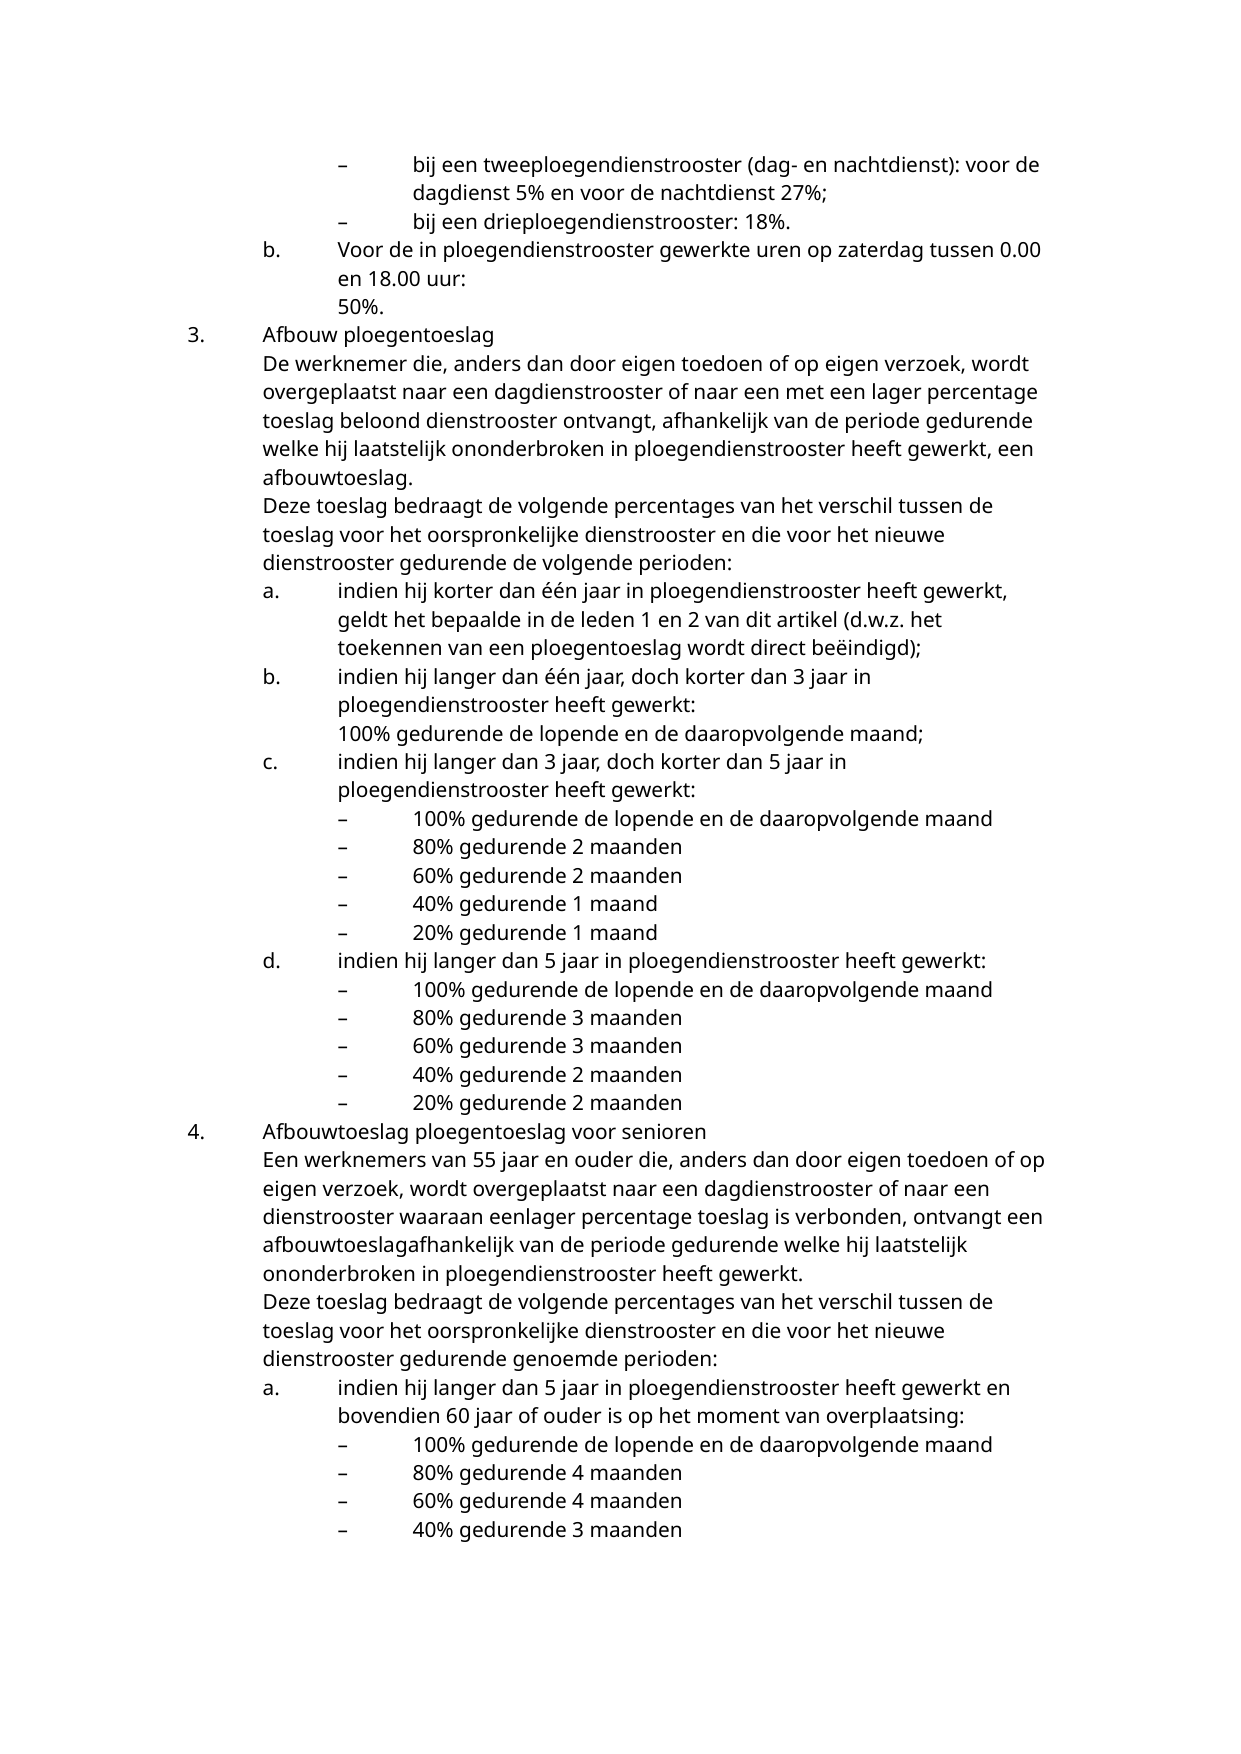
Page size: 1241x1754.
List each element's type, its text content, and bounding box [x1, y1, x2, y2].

list 40% gedurende 2 maanden [337, 1060, 1053, 1088]
list Deze toeslag bedraagt de volgende percentages van het verschil tussen de toeslag voor het oorspronkelijke dienstrooster en die voor het nieuwe dienstrooster gedurende de volgende perioden: [187, 491, 1053, 577]
list Een werknemers van 55 jaar en ouder die, anders dan door eigen toedoen of op eigen verzoek, wordt overgeplaatst naar een dagdienstrooster of naar een dienstrooster waaraan eenlager percentage toeslag is verbonden, ontvangt een afbouwtoeslagafhankelijk van de periode gedurende welke hij laatstelijk ononderbroken in ploegendienstrooster heeft gewerkt. [187, 1145, 1053, 1287]
list 60% gedurende 2 maanden [337, 861, 1053, 889]
list 100% gedurende de lopende en de daaropvolgende maand [337, 975, 1053, 1003]
list indien hij langer dan één jaar, doch korter dan 3 jaar in ploegendienstrooster heeft gewerkt: [262, 662, 1053, 719]
list 40% gedurende 3 maanden [337, 1515, 1053, 1543]
list 80% gedurende 4 maanden [337, 1458, 1053, 1487]
list 80% gedurende 3 maanden [337, 1003, 1053, 1032]
list indien hij langer dan 3 jaar, doch korter dan 5 jaar in ploegendienstrooster heeft gewerkt: [262, 747, 1053, 804]
list indien hij langer dan 5 jaar in ploegendienstrooster heeft gewerkt en bovendien 60 jaar of ouder is op het moment van overplaatsing: [262, 1373, 1053, 1430]
list bij een tweeploegendienstrooster (dag- en nachtdienst): voor de dagdienst 5% en voor de nachtdienst 27%; [337, 150, 1053, 207]
list indien hij korter dan één jaar in ploegendienstrooster heeft gewerkt, geldt het bepaalde in de leden 1 en 2 van dit artikel (d.w.z. het toekennen van een ploegentoeslag wordt direct beëindigd); [262, 577, 1053, 662]
list 20% gedurende 1 maand [337, 918, 1053, 946]
list 60% gedurende 4 maanden [337, 1487, 1053, 1515]
list 80% gedurende 2 maanden [337, 832, 1053, 861]
list 50%. [262, 292, 1053, 321]
list Deze toeslag bedraagt de volgende percentages van het verschil tussen de toeslag voor het oorspronkelijke dienstrooster en die voor het nieuwe dienstrooster gedurende genoemde perioden: [187, 1287, 1053, 1373]
list De werknemer die, anders dan door eigen toedoen of op eigen verzoek, wordt overgeplaatst naar een dagdienstrooster of naar een met een lager percentage toeslag beloond dienstrooster ontvangt, afhankelijk van de periode gedurende welke hij laatstelijk ononderbroken in ploegendienstrooster heeft gewerkt, een afbouwtoeslag. [187, 349, 1053, 491]
list 100% gedurende de lopende en de daaropvolgende maand; [262, 719, 1053, 747]
list Afbouwtoeslag ploegentoeslag voor senioren [187, 1117, 1053, 1145]
list 100% gedurende de lopende en de daaropvolgende maand [337, 804, 1053, 832]
list 60% gedurende 3 maanden [337, 1032, 1053, 1060]
list 40% gedurende 1 maand [337, 889, 1053, 918]
list bij een drieploegendienstrooster: 18%. [337, 207, 1053, 235]
list Voor de in ploegendienstrooster gewerkte uren op zaterdag tussen 0.00 en 18.00 uur: [262, 235, 1053, 292]
list Afbouw ploegentoeslag [187, 321, 1053, 349]
list 20% gedurende 2 maanden [337, 1088, 1053, 1117]
list indien hij langer dan 5 jaar in ploegendienstrooster heeft gewerkt: [262, 946, 1053, 975]
list 100% gedurende de lopende en de daaropvolgende maand [337, 1430, 1053, 1458]
